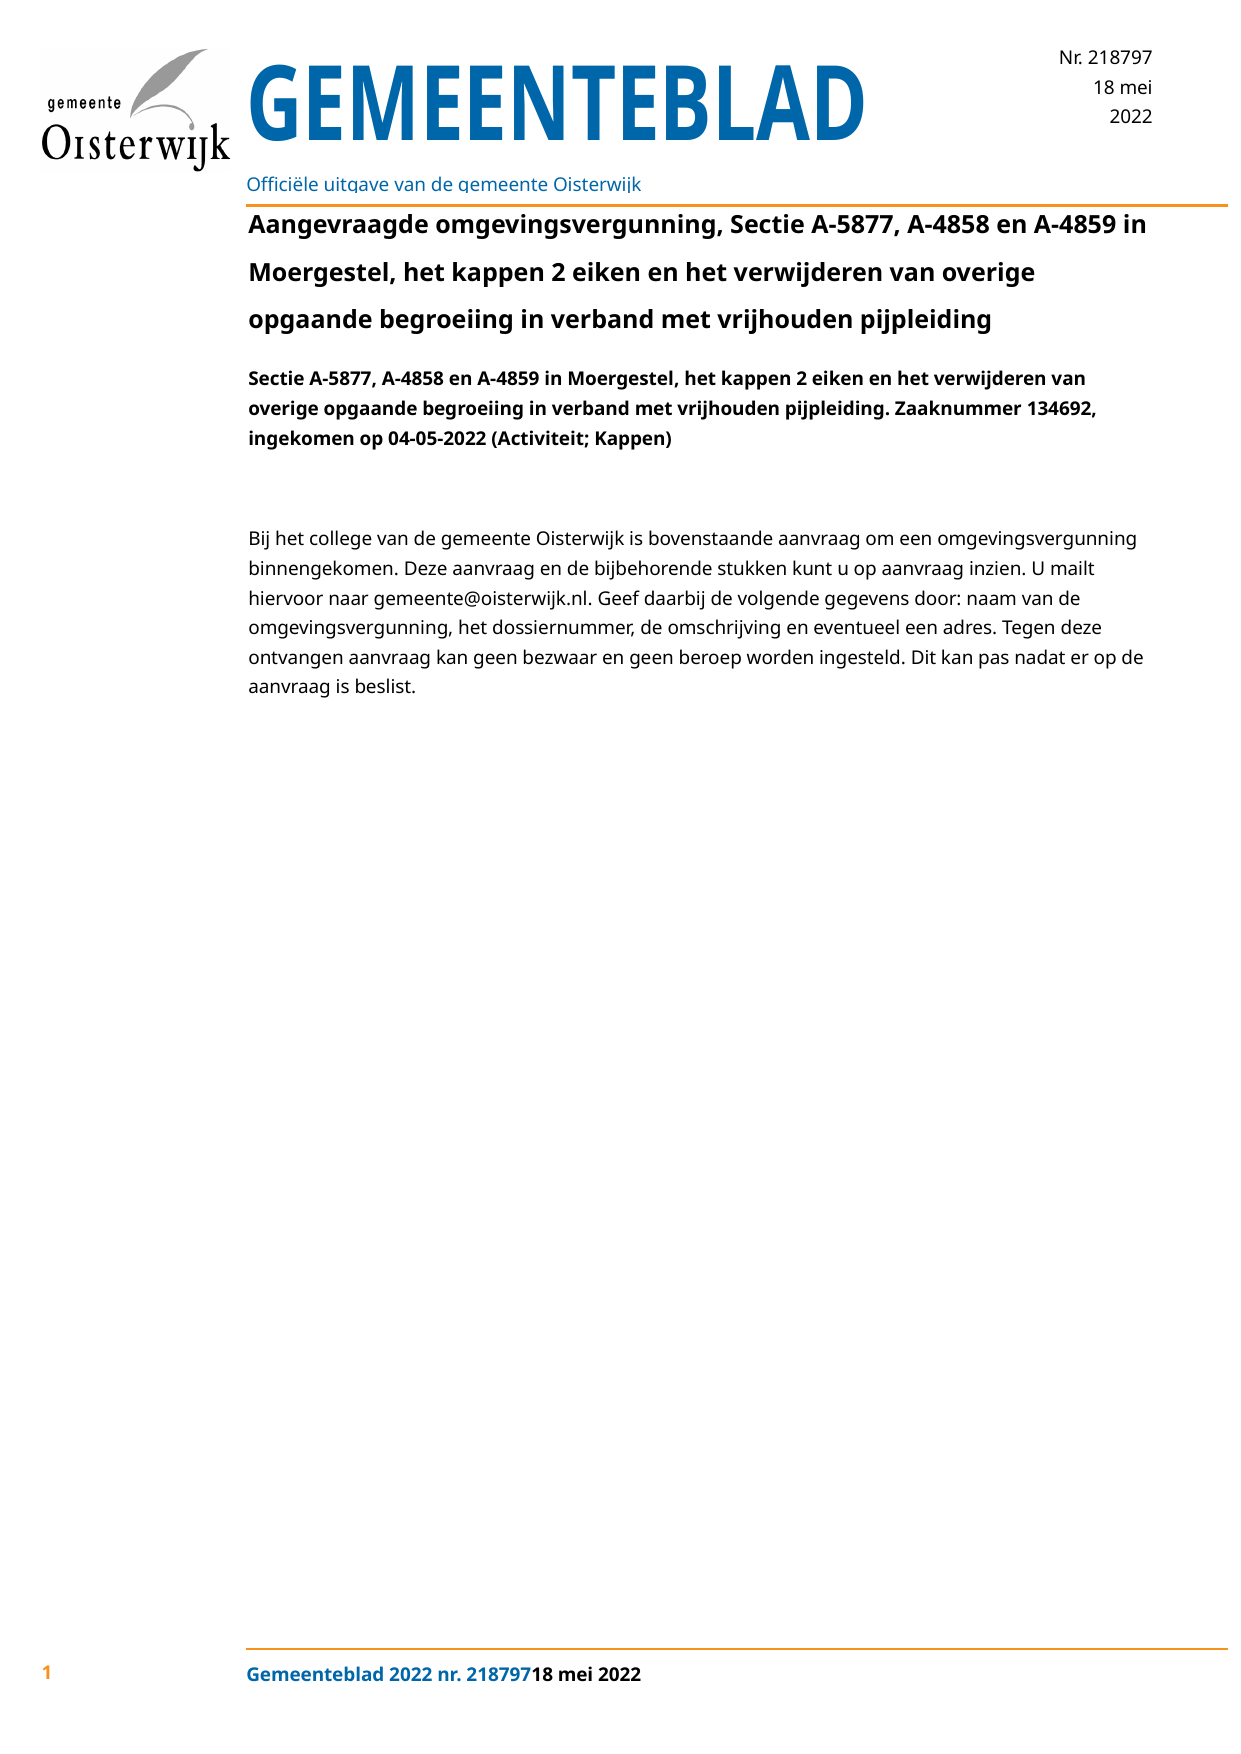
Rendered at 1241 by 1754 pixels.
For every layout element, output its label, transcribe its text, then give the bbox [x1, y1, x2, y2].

text Sectie A-5877, A-4858 en A-4859 in Moergestel, het kappen 2 eiken en het verwijderen van overige opgaande begroeiing in verband met vrijhouden pijpleiding. Zaaknummer 134692, ingekomen op 04-05-2022 (Activiteit; Kappen) [248, 366, 1152, 450]
text Aangevraagde omgevingsvergunning, Sectie A-5877, A-4858 en A-4859 in Moergestel, het kappen 2 eiken en het verwijderen van overige opgaande begroeiing in verband met vrijhouden pijpleiding [248, 207, 1152, 336]
picture [41, 47, 231, 172]
text Bij het college van de gemeente Oisterwijk is bovenstaande aanvraag om een omgevingsvergunning binnengekomen. Deze aanvraag en de bijbehorende stukken kunt u op aanvraag inzien. U mailt hiervoor naar gemeente@oisterwijk.nl. Geef daarbij de volgende gegevens door: naam van de omgevingsvergunning, het dossiernummer, de omschrijving en eventueel een adres. Tegen deze ontvangen aanvraag kan geen bezwaar en geen beroep worden ingesteld. Dit kan pas nadat er op de aanvraag is beslist. [248, 526, 1152, 699]
